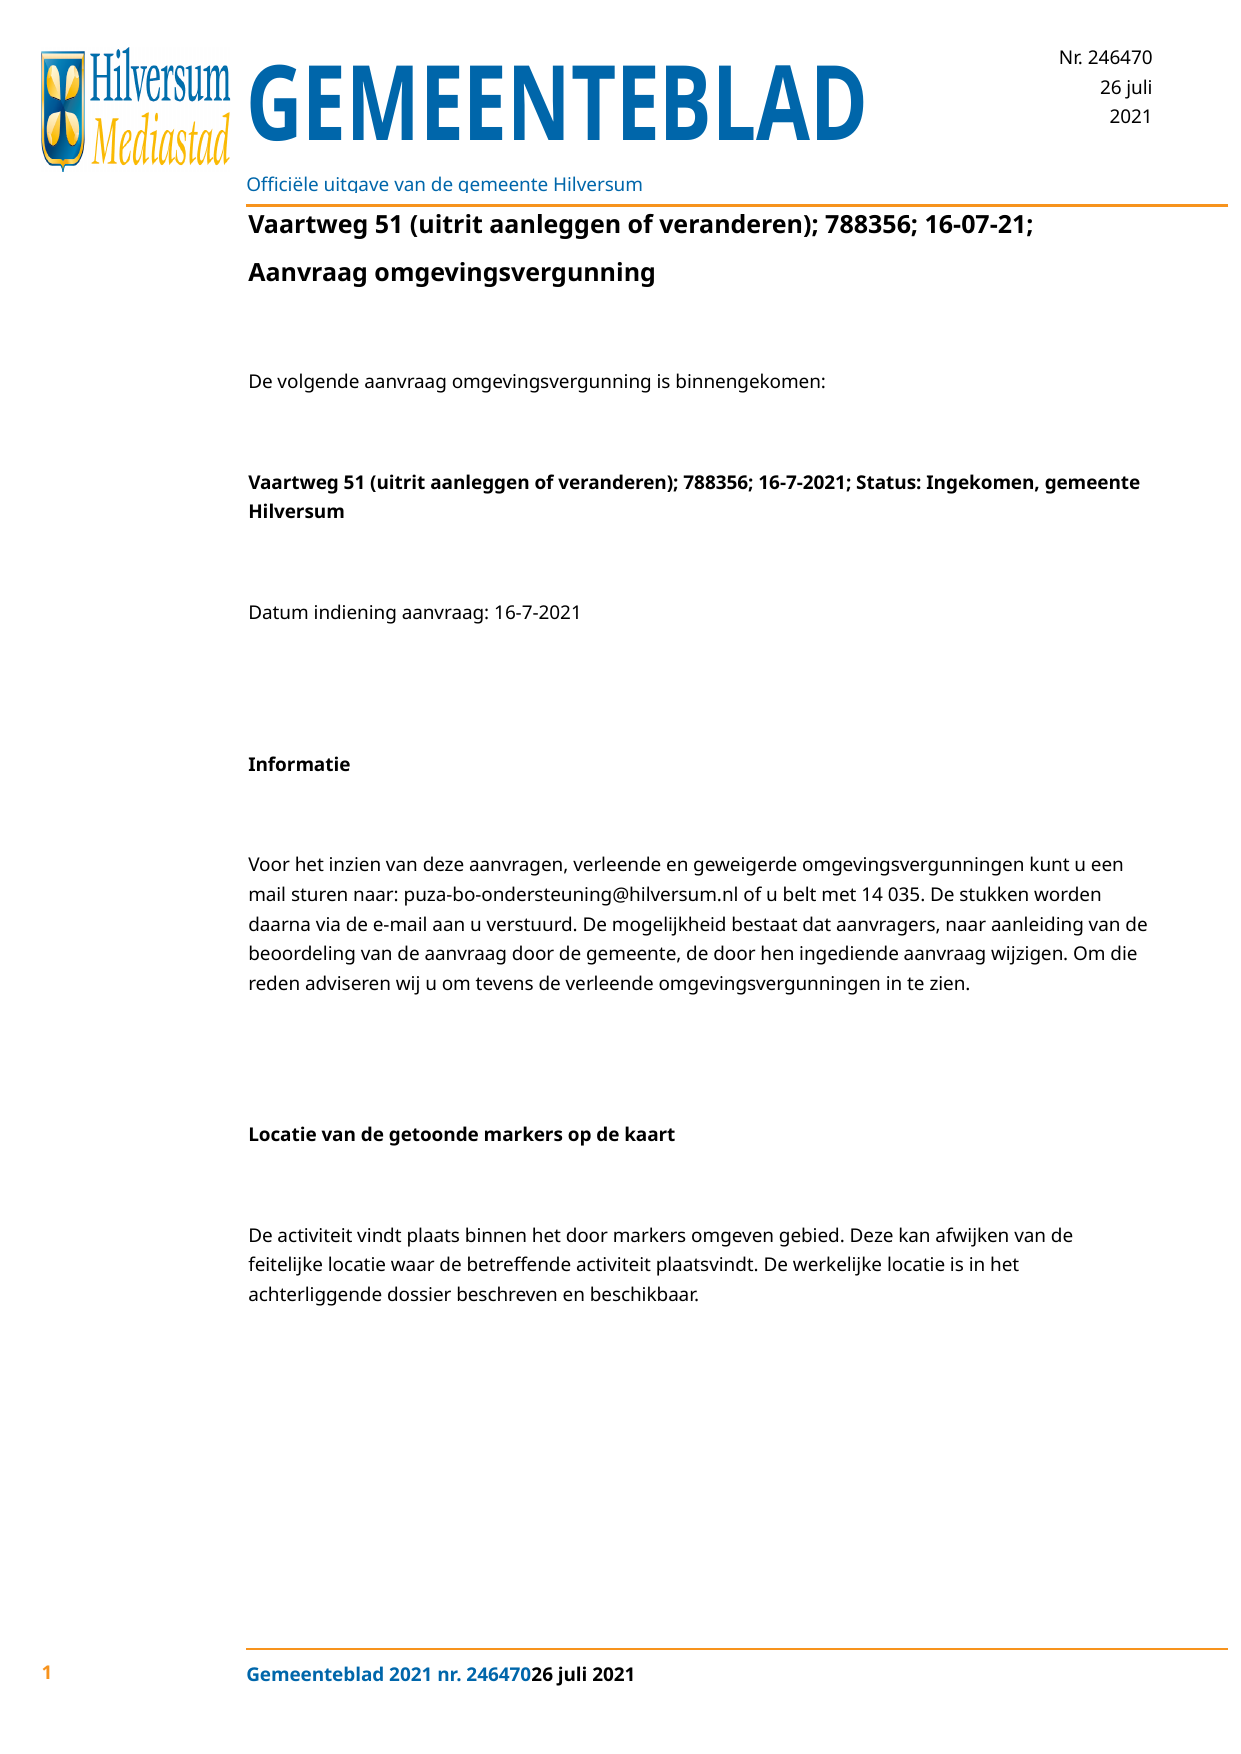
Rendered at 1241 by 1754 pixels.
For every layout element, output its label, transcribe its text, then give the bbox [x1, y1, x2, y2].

text De volgende aanvraag omgevingsvergunning is binnengekomen: [248, 368, 1152, 394]
text Vaartweg 51 (uitrit aanleggen of veranderen); 788356; 16-7-2021; Status: Ingekomen, gemeente Hilversum [248, 469, 1152, 524]
text Voor het inzien van deze aanvragen, verleende en geweigerde omgevingsvergunningen kunt u een mail sturen naar: puza-bo-ondersteuning@hilversum.nl of u belt met 14 035. De stukken worden daarna via de e-mail aan u verstuurd. De mogelijkheid bestaat dat aanvragers, naar aanleiding van de beoordeling van de aanvraag door de gemeente, de door hen ingediende aanvraag wijzigen. Om die reden adviseren wij u om tevens de verleende omgevingsvergunningen in te zien. [248, 852, 1152, 996]
picture [41, 47, 231, 172]
text Informatie [248, 751, 1152, 777]
text Locatie van de getoonde markers op de kaart [248, 1121, 1152, 1147]
text De activiteit vindt plaats binnen het door markers omgeven gebied. Deze kan afwijken van de feitelijke locatie waar de betreffende activiteit plaatsvindt. De werkelijke locatie is in het achterliggende dossier beschreven en beschikbaar. [248, 1222, 1152, 1307]
text Vaartweg 51 (uitrit aanleggen of veranderen); 788356; 16-07-21; Aanvraag omgevingsvergunning [248, 207, 1152, 288]
text Datum indiening aanvraag: 16-7-2021 [248, 599, 1152, 625]
